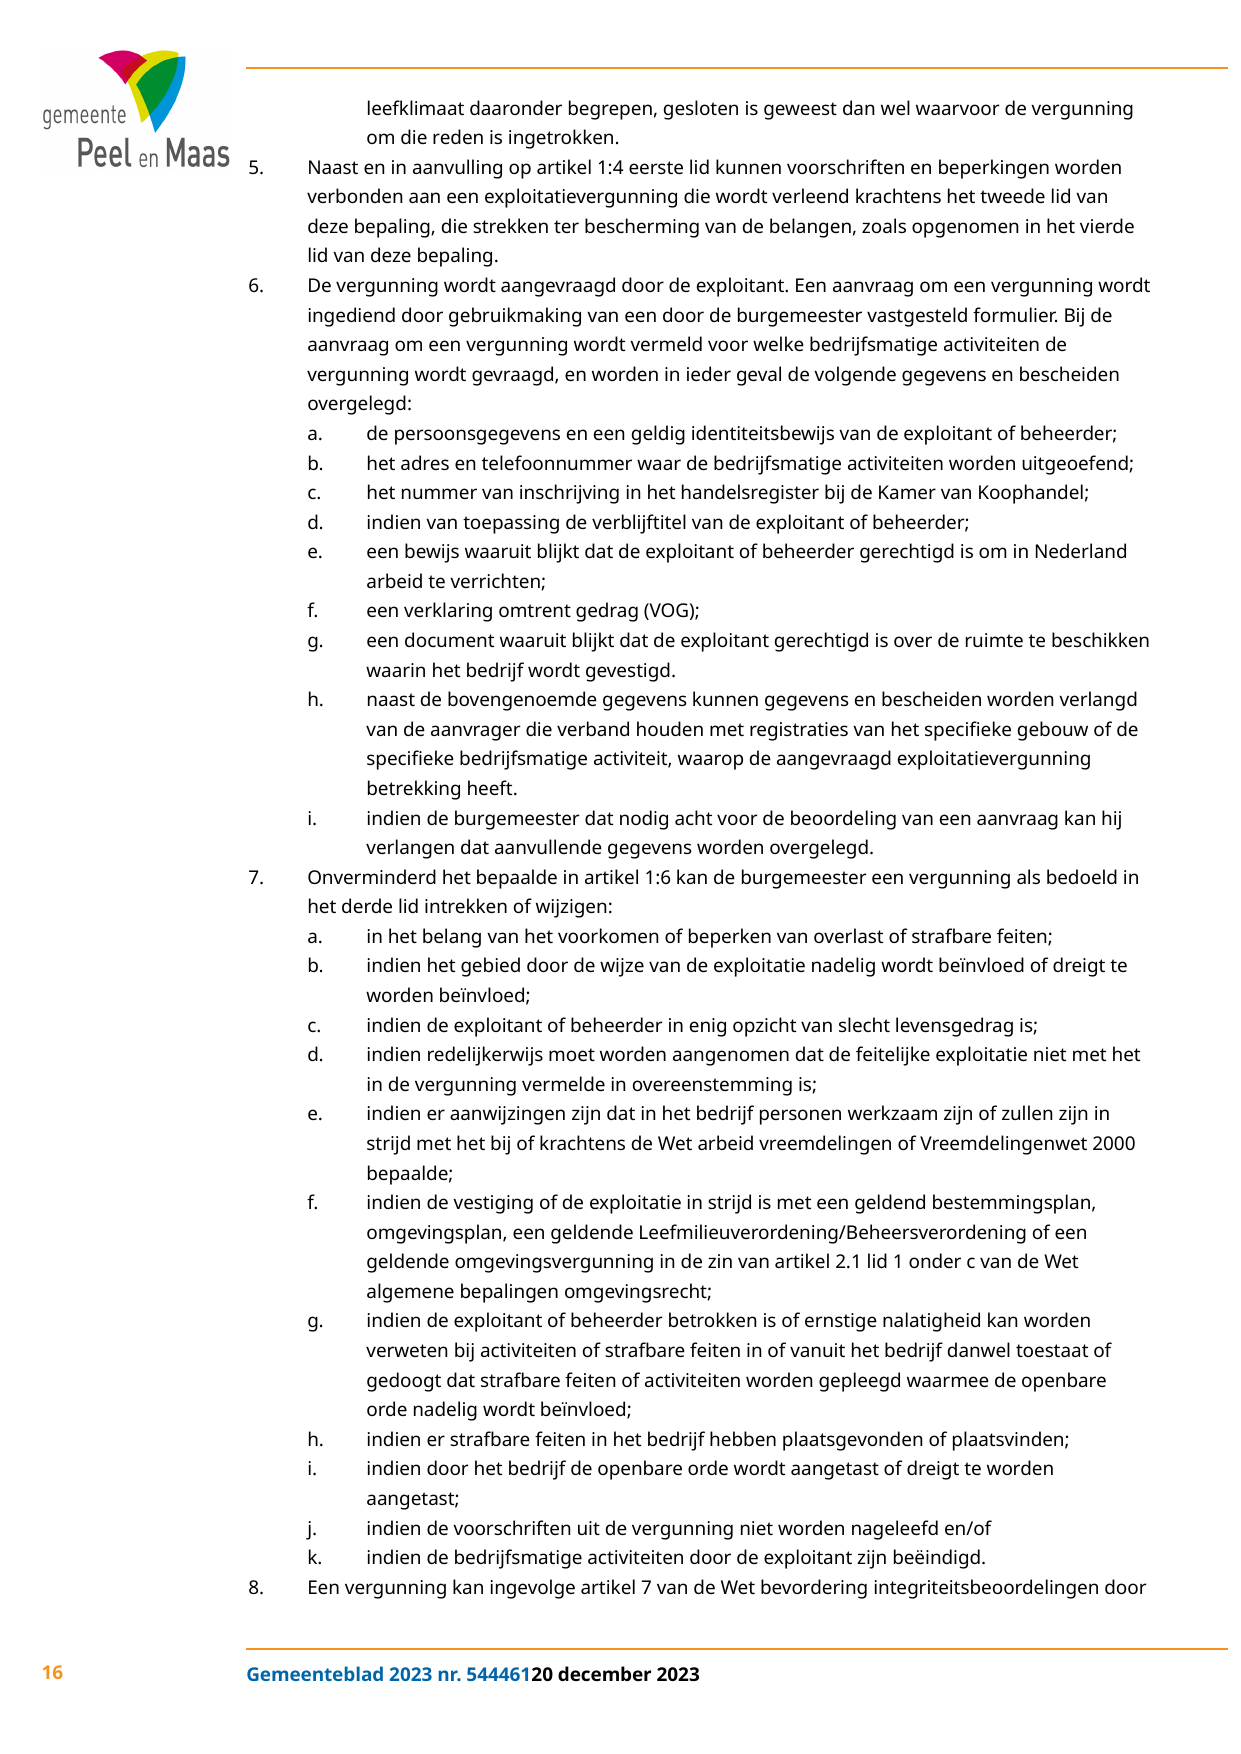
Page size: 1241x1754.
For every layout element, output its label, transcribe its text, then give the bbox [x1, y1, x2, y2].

list indien de exploitant of beheerder betrokken is of ernstige nalatigheid kan worden verweten bij activiteiten of strafbare feiten in of vanuit het bedrijf danwel toestaat of gedoogt dat strafbare feiten of activiteiten worden gepleegd waarmee de openbare orde nadelig wordt beïnvloed; [307, 1308, 1152, 1422]
list in het belang van het voorkomen of beperken van overlast of strafbare feiten; [307, 923, 1152, 949]
list Een vergunning kan ingevolge artikel 7 van de Wet bevordering integriteitsbeoordelingen door [248, 1574, 1152, 1600]
list indien het gebied door de wijze van de exploitatie nadelig wordt beïnvloed of dreigt te worden beïnvloed; [307, 953, 1152, 1008]
list indien redelijkerwijs moet worden aangenomen dat de feitelijke exploitatie niet met het in de vergunning vermelde in overeenstemming is; [307, 1041, 1152, 1097]
list indien de bedrijfsmatige activiteiten door de exploitant zijn beëindigd. [307, 1544, 1152, 1570]
list indien van toepassing de verblijftitel van de exploitant of beheerder; [307, 509, 1152, 535]
list de persoonsgegevens en een geldig identiteitsbewijs van de exploitant of beheerder; [307, 420, 1152, 446]
list leefklimaat daaronder begrepen, gesloten is geweest dan wel waarvoor de vergunning om die reden is ingetrokken. [307, 95, 1152, 150]
list Naast en in aanvulling op artikel 1:4 eerste lid kunnen voorschriften en beperkingen worden verbonden aan een exploitatievergunning die wordt verleend krachtens het tweede lid van deze bepaling, die strekken ter bescherming van de belangen, zoals opgenomen in het vierde lid van deze bepaling. [248, 154, 1152, 268]
list Onverminderd het bepaalde in artikel 1:6 kan de burgemeester een vergunning als bedoeld in het derde lid intrekken of wijzigen: [248, 864, 1152, 919]
list naast de bovengenoemde gegevens kunnen gegevens en bescheiden worden verlangd van de aanvrager die verband houden met registraties van het specifieke gebouw of de specifieke bedrijfsmatige activiteit, waarop de aangevraagd exploitatievergunning betrekking heeft. [307, 686, 1152, 801]
list indien door het bedrijf de openbare orde wordt aangetast of dreigt te worden aangetast; [307, 1456, 1152, 1511]
picture [41, 47, 231, 172]
list De vergunning wordt aangevraagd door de exploitant. Een aanvraag om een vergunning wordt ingediend door gebruikmaking van een door de burgemeester vastgesteld formulier. Bij de aanvraag om een vergunning wordt vermeld voor welke bedrijfsmatige activiteiten de vergunning wordt gevraagd, en worden in ieder geval de volgende gegevens en bescheiden overgelegd: [248, 272, 1152, 416]
list indien er aanwijzingen zijn dat in het bedrijf personen werkzaam zijn of zullen zijn in strijd met het bij of krachtens de Wet arbeid vreemdelingen of Vreemdelingenwet 2000 bepaalde; [307, 1101, 1152, 1186]
list een bewijs waaruit blijkt dat de exploitant of beheerder gerechtigd is om in Nederland arbeid te verrichten; [307, 538, 1152, 594]
list het adres en telefoonnummer waar de bedrijfsmatige activiteiten worden uitgeoefend; [307, 450, 1152, 476]
list een verklaring omtrent gedrag (VOG); [307, 598, 1152, 623]
list indien de voorschriften uit de vergunning niet worden nageleefd en/of [307, 1515, 1152, 1541]
list indien de exploitant of beheerder in enig opzicht van slecht levensgedrag is; [307, 1012, 1152, 1038]
list indien de vestiging of de exploitatie in strijd is met een geldend bestemmingsplan, omgevingsplan, een geldende Leefmilieuverordening/Beheersverordening of een geldende omgevingsvergunning in de zin van artikel 2.1 lid 1 onder c van de Wet algemene bepalingen omgevingsrecht; [307, 1189, 1152, 1304]
list het nummer van inschrijving in het handelsregister bij de Kamer van Koophandel; [307, 479, 1152, 505]
list indien de burgemeester dat nodig acht voor de beoordeling van een aanvraag kan hij verlangen dat aanvullende gegevens worden overgelegd. [307, 805, 1152, 860]
list een document waaruit blijkt dat de exploitant gerechtigd is over de ruimte te beschikken waarin het bedrijf wordt gevestigd. [307, 627, 1152, 683]
list indien er strafbare feiten in het bedrijf hebben plaatsgevonden of plaatsvinden; [307, 1426, 1152, 1452]
